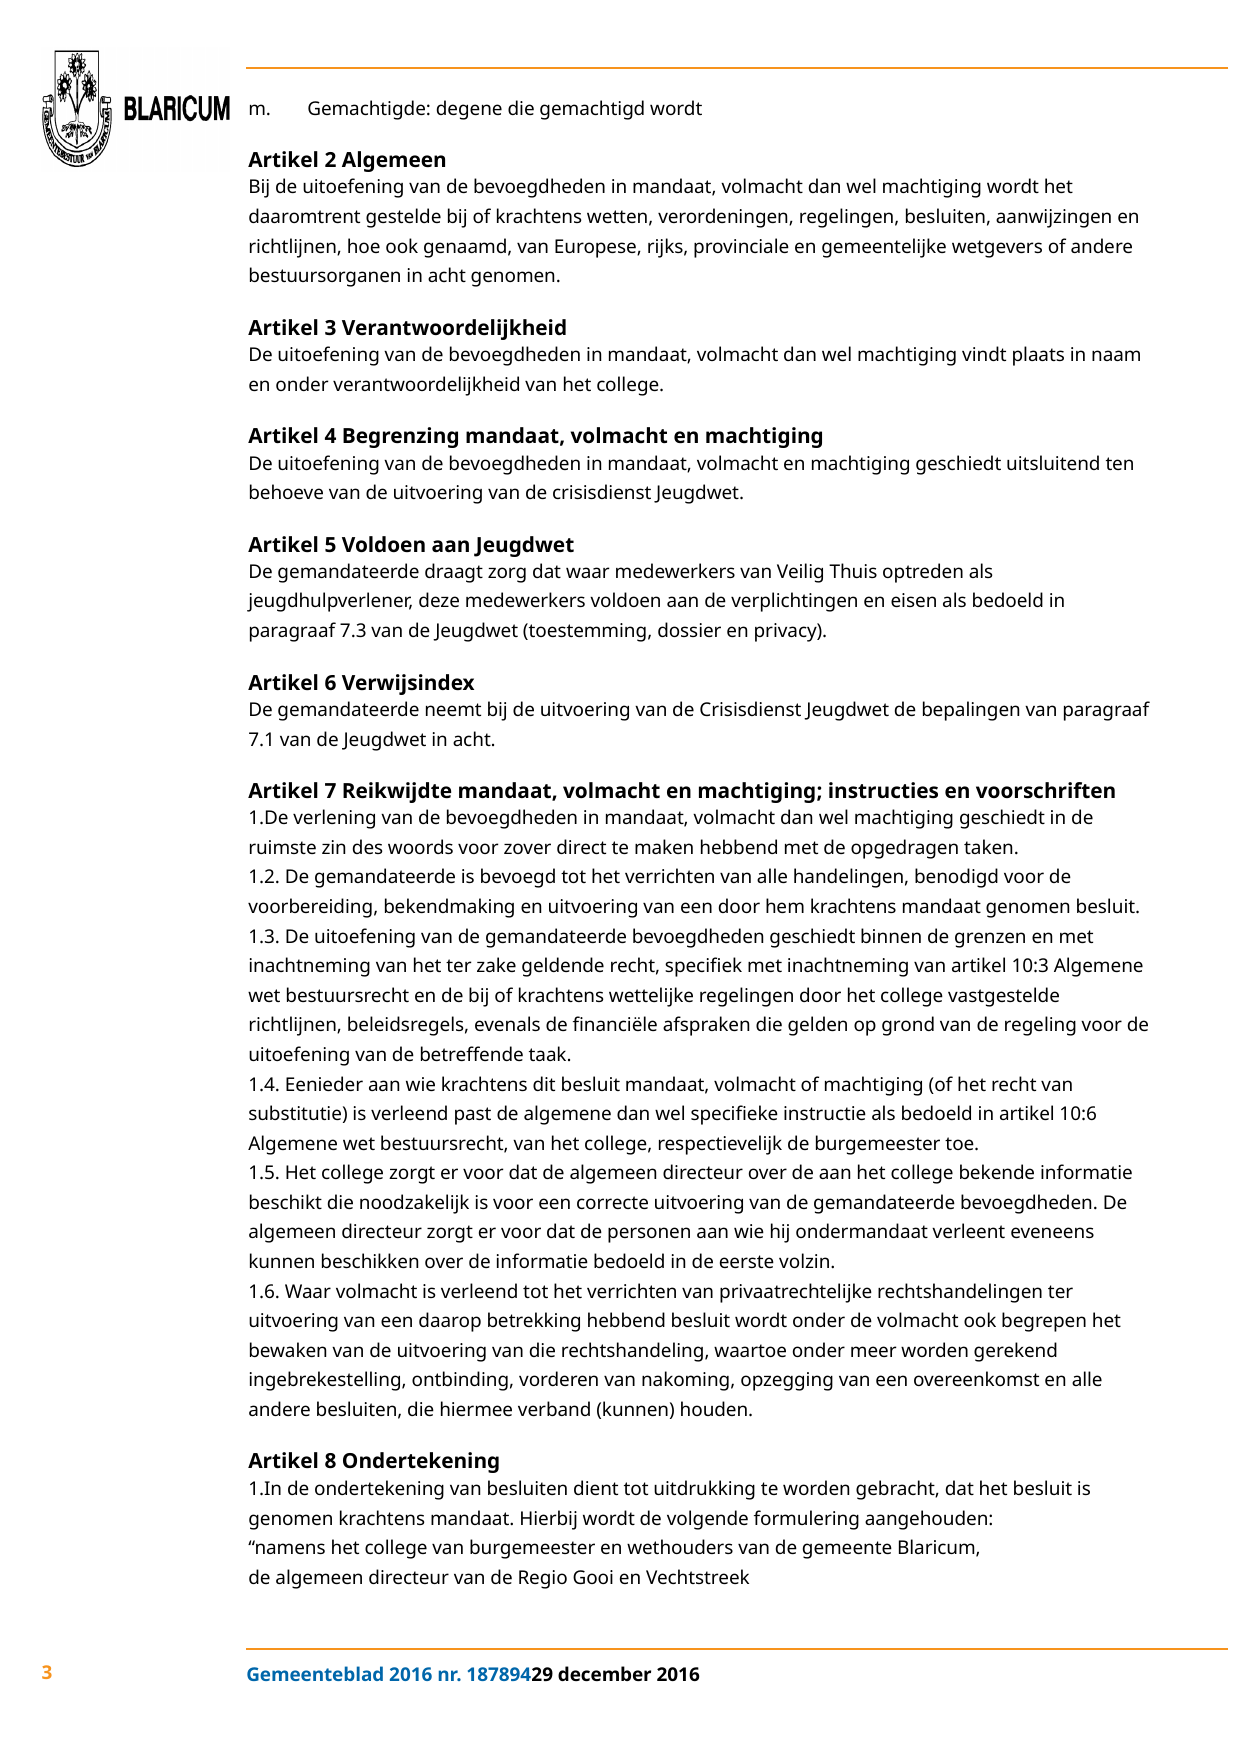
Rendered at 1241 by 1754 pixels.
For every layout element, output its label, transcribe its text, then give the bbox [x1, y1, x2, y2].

text Artikel 5 Voldoen aan Jeugdwet [248, 530, 1152, 558]
text 1.4. Eenieder aan wie krachtens dit besluit mandaat, volmacht of machtiging (of het recht van substitutie) is verleend past de algemene dan wel specifieke instructie als bedoeld in artikel 10:6 Algemene wet bestuursrecht, van het college, respectievelijk de burgemeester toe. [248, 1071, 1152, 1156]
list Gemachtigde: degene die gemachtigd wordt [248, 95, 1152, 121]
text De uitoefening van de bevoegdheden in mandaat, volmacht en machtiging geschiedt uitsluitend ten behoeve van de uitvoering van de crisisdienst Jeugdwet. [248, 450, 1152, 505]
text Artikel 7 Reikwijdte mandaat, volmacht en machtiging; instructies en voorschriften [248, 776, 1152, 804]
text De gemandateerde neemt bij de uitvoering van de Crisisdienst Jeugdwet de bepalingen van paragraaf 7.1 van de Jeugdwet in acht. [248, 696, 1152, 751]
text Artikel 8 Ondertekening [248, 1447, 1152, 1475]
text Artikel 2 Algemeen [248, 145, 1152, 174]
text 1.6. Waar volmacht is verleend tot het verrichten van privaatrechtelijke rechtshandelingen ter uitvoering van een daarop betrekking hebbend besluit wordt onder de volmacht ook begrepen het bewaken van de uitvoering van die rechtshandeling, waartoe onder meer worden gerekend ingebrekestelling, ontbinding, vorderen van nakoming, opzegging van een overeenkomst en alle andere besluiten, die hiermee verband (kunnen) houden. [248, 1278, 1152, 1422]
text De uitoefening van de bevoegdheden in mandaat, volmacht dan wel machtiging vindt plaats in naam en onder verantwoordelijkheid van het college. [248, 341, 1152, 397]
text de algemeen directeur van de Regio Gooi en Vechtstreek [248, 1564, 1152, 1589]
text 1.De verlening van de bevoegdheden in mandaat, volmacht dan wel machtiging geschiedt in de ruimste zin des woords voor zover direct te maken hebbend met de opgedragen taken. [248, 804, 1152, 860]
text De gemandateerde draagt zorg dat waar medewerkers van Veilig Thuis optreden als jeugdhulpverlener, deze medewerkers voldoen aan de verplichtingen en eisen als bedoeld in paragraaf 7.3 van de Jeugdwet (toestemming, dossier en privacy). [248, 558, 1152, 643]
text “namens het college van burgemeester en wethouders van de gemeente Blaricum, [248, 1534, 1152, 1560]
text 1.3. De uitoefening van de gemandateerde bevoegdheden geschiedt binnen de grenzen en met inachtneming van het ter zake geldende recht, specifiek met inachtneming van artikel 10:3 Algemene wet bestuursrecht en de bij of krachtens wettelijke regelingen door het college vastgestelde richtlijnen, beleidsregels, evenals de financiële afspraken die gelden op grond van de regeling voor de uitoefening van de betreffende taak. [248, 923, 1152, 1067]
text Artikel 6 Verwijsindex [248, 668, 1152, 696]
text 1.5. Het college zorgt er voor dat de algemeen directeur over de aan het college bekende informatie beschikt die noodzakelijk is voor een correcte uitvoering van de gemandateerde bevoegdheden. De algemeen directeur zorgt er voor dat de personen aan wie hij ondermandaat verleent eveneens kunnen beschikken over de informatie bedoeld in de eerste volzin. [248, 1159, 1152, 1274]
text Artikel 4 Begrenzing mandaat, volmacht en machtiging [248, 421, 1152, 450]
text Bij de uitoefening van de bevoegdheden in mandaat, volmacht dan wel machtiging wordt het daaromtrent gestelde bij of krachtens wetten, verordeningen, regelingen, besluiten, aanwijzingen en richtlijnen, hoe ook genaamd, van Europese, rijks, provinciale en gemeentelijke wetgevers of andere bestuursorganen in acht genomen. [248, 174, 1152, 288]
text Artikel 3 Verantwoordelijkheid [248, 313, 1152, 341]
text 1.In de ondertekening van besluiten dient tot uitdrukking te worden gebracht, dat het besluit is genomen krachtens mandaat. Hierbij wordt de volgende formulering aangehouden: [248, 1475, 1152, 1530]
picture [41, 47, 231, 172]
text 1.2. De gemandateerde is bevoegd tot het verrichten van alle handelingen, benodigd voor de voorbereiding, bekendmaking en uitvoering van een door hem krachtens mandaat genomen besluit. [248, 864, 1152, 919]
